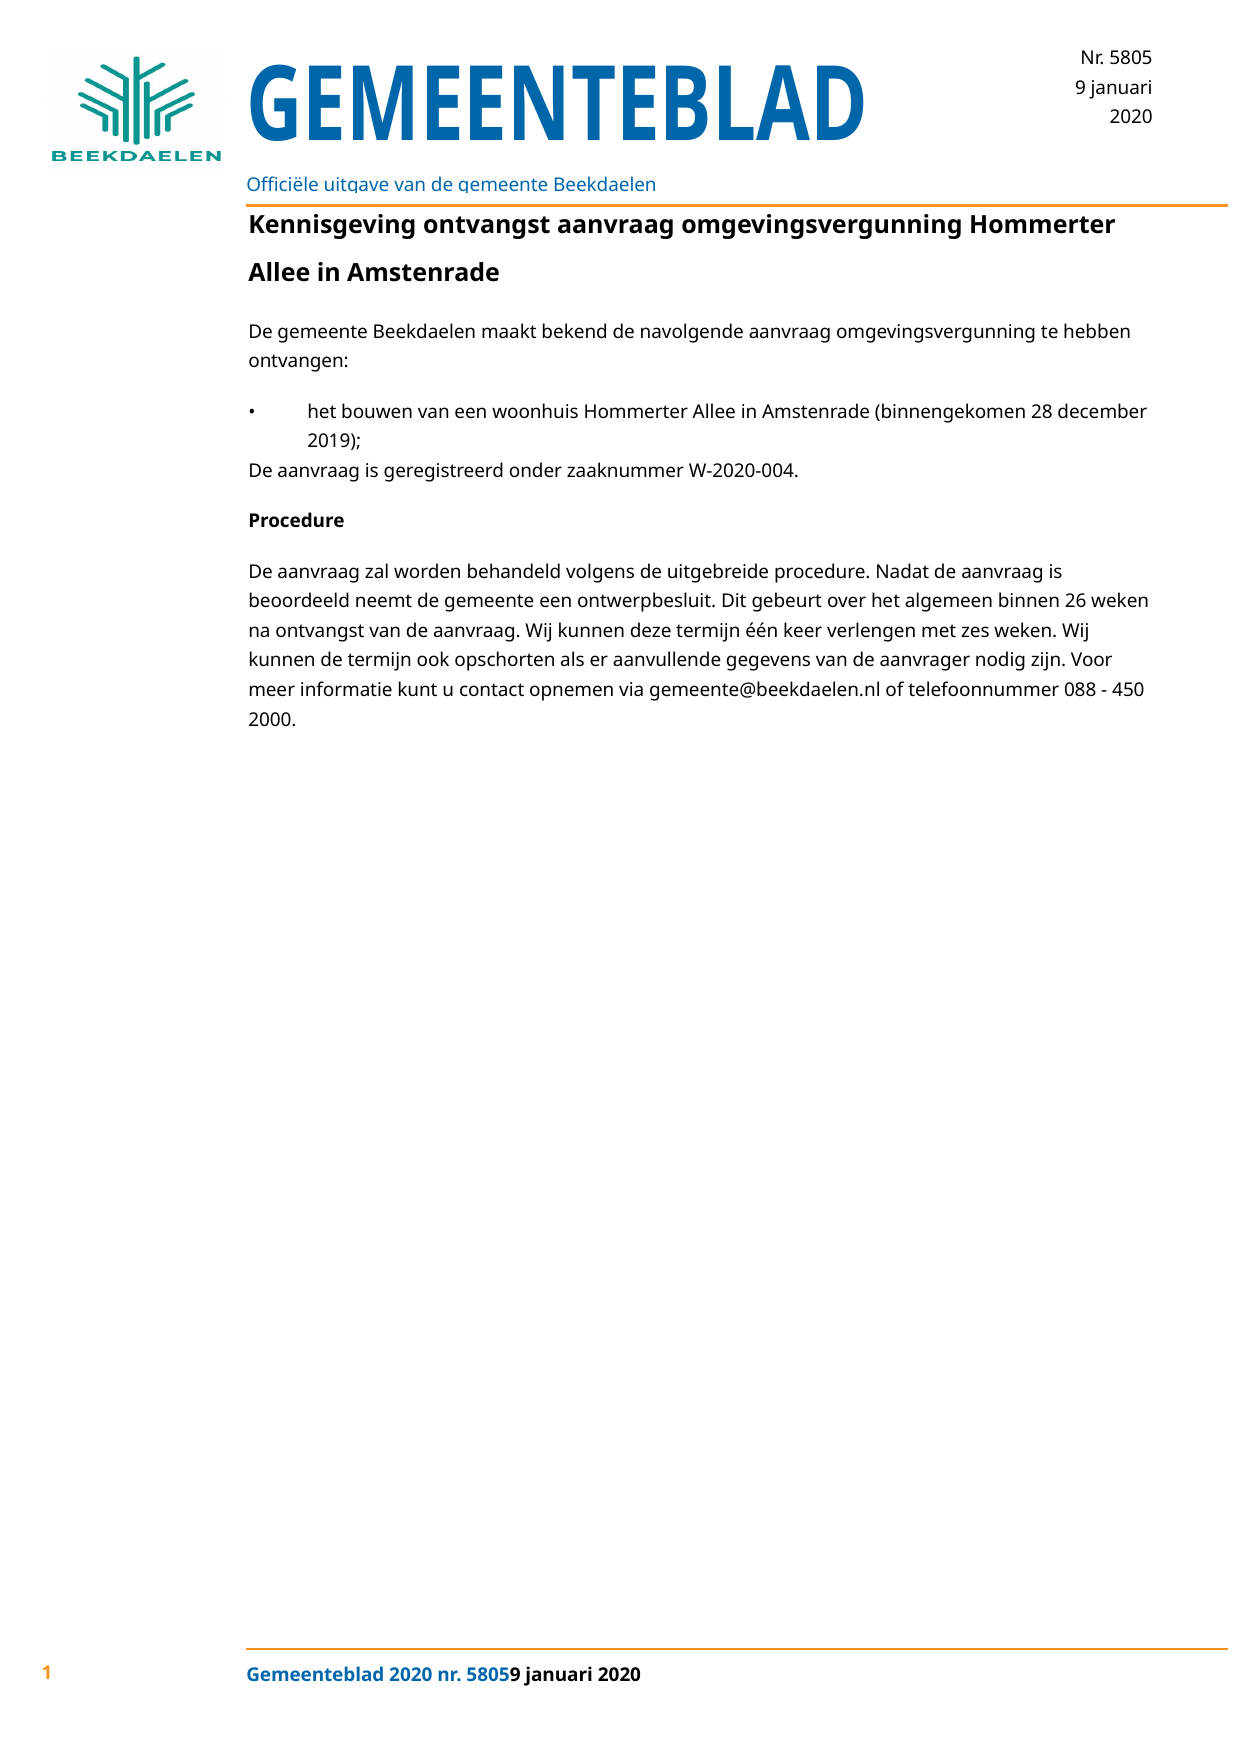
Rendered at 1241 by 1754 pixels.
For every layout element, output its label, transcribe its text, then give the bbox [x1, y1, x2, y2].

picture [41, 47, 231, 172]
text De aanvraag is geregistreerd onder zaaknummer W-2020-004. [248, 457, 1152, 483]
list het bouwen van een woonhuis Hommerter Allee in Amstenrade (binnengekomen 28 december 2019); [248, 398, 1152, 453]
text De aanvraag zal worden behandeld volgens de uitgebreide procedure. Nadat de aanvraag is beoordeeld neemt de gemeente een ontwerpbesluit. Dit gebeurt over het algemeen binnen 26 weken na ontvangst van de aanvraag. Wij kunnen deze termijn één keer verlengen met zes weken. Wij kunnen de termijn ook opschorten als er aanvullende gegevens van de aanvrager nodig zijn. Voor meer informatie kunt u contact opnemen via gemeente@beekdaelen.nl of telefoonnummer 088 - 450 2000. [248, 558, 1152, 732]
text De gemeente Beekdaelen maakt bekend de navolgende aanvraag omgevingsvergunning te hebben ontvangen: [248, 318, 1152, 373]
text Procedure [248, 507, 1152, 533]
text Kennisgeving ontvangst aanvraag omgevingsvergunning Hommerter Allee in Amstenrade [248, 207, 1152, 288]
